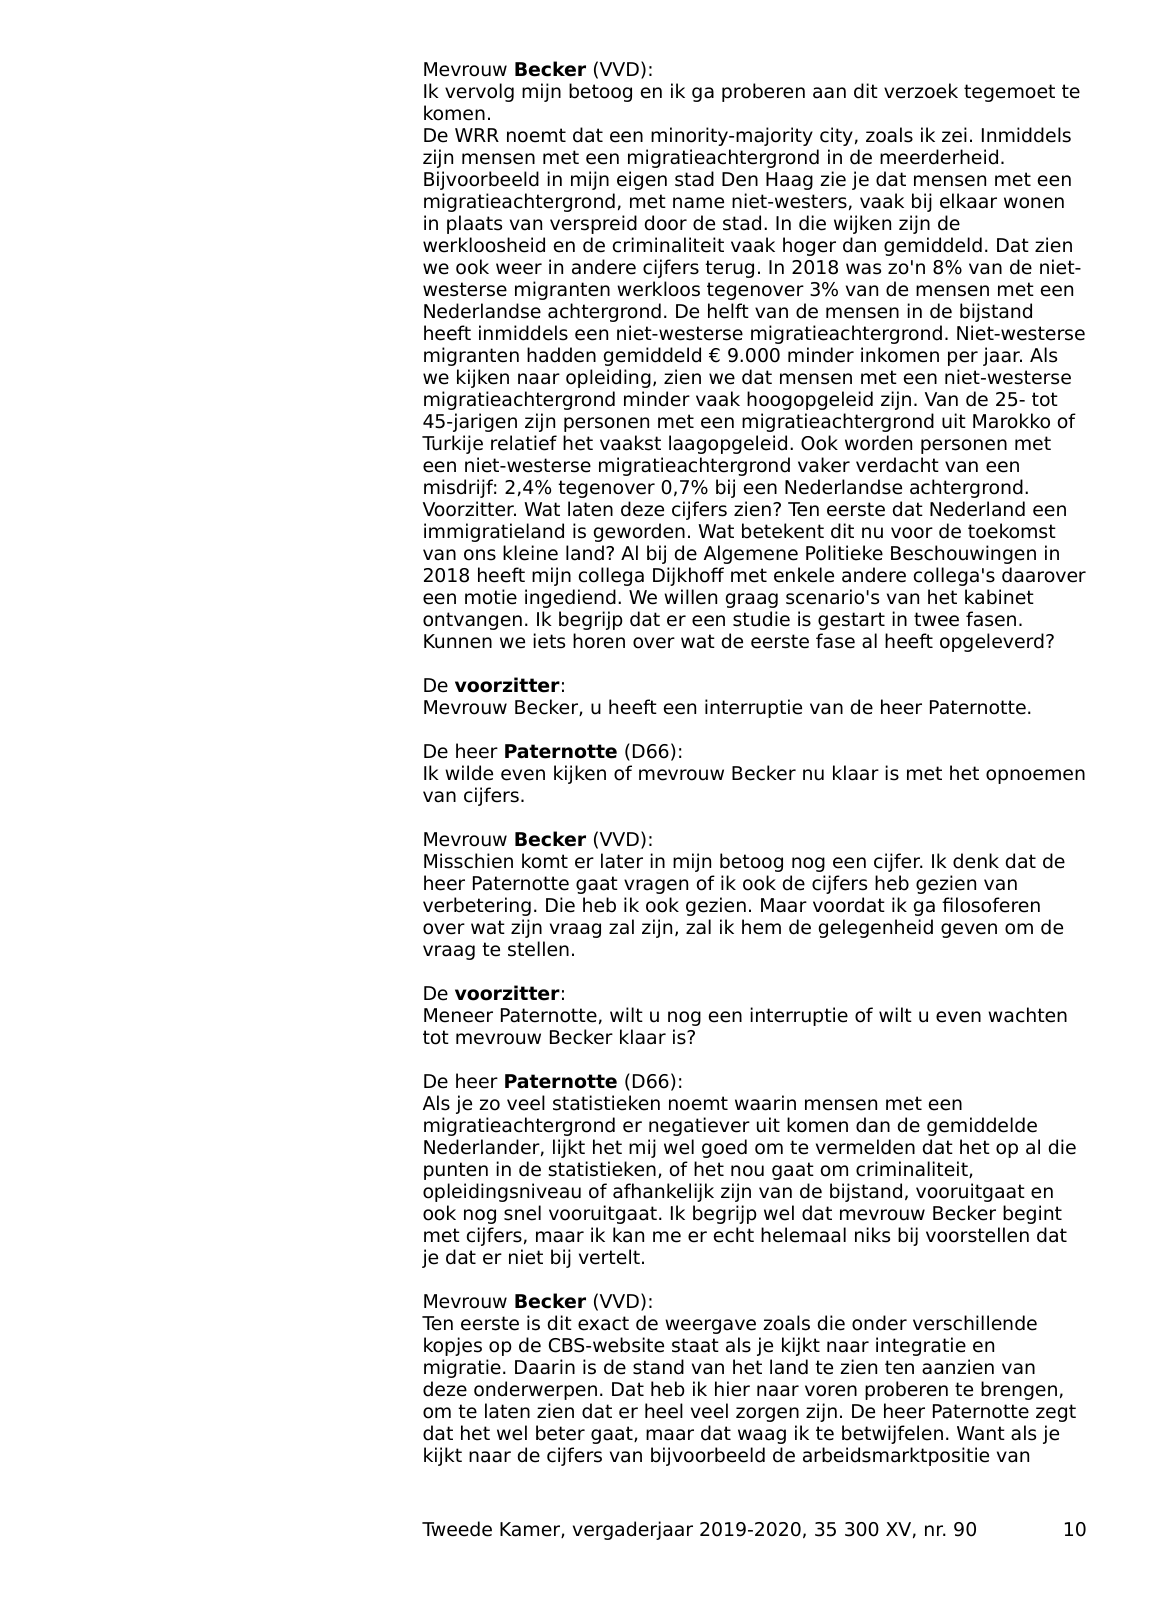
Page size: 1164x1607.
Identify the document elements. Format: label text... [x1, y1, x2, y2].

text Mevrouw Becker (VVD): [422, 59, 1087, 81]
text Ik vervolg mijn betoog en ik ga proberen aan dit verzoek tegemoet te komen. [422, 81, 1087, 125]
text Mevrouw Becker (VVD): [422, 1291, 1087, 1313]
text Mevrouw Becker, u heeft een interruptie van de heer Paternotte. [422, 697, 1087, 719]
text Meneer Paternotte, wilt u nog een interruptie of wilt u even wachten tot mevrouw Becker klaar is? [422, 1005, 1087, 1049]
text De voorzitter: [422, 675, 1087, 697]
text Ten eerste is dit exact de weergave zoals die onder verschillende kopjes op de CBS-website staat als je kijkt naar integratie en migratie. Daarin is de stand van het land te zien ten aanzien van deze onderwerpen. Dat heb ik hier naar voren proberen te brengen, om te laten zien dat er heel veel zorgen zijn. De heer Paternotte zegt dat het wel beter gaat, maar dat waag ik te betwijfelen. Want als je kijkt naar de cijfers van bijvoorbeeld de arbeidsmarktpositie van [422, 1313, 1087, 1467]
text Misschien komt er later in mijn betoog nog een cijfer. Ik denk dat de heer Paternotte gaat vragen of ik ook de cijfers heb gezien van verbetering. Die heb ik ook gezien. Maar voordat ik ga filosoferen over wat zijn vraag zal zijn, zal ik hem de gelegenheid geven om de vraag te stellen. [422, 851, 1087, 961]
text De heer Paternotte (D66): [422, 1071, 1087, 1093]
text Voorzitter. Wat laten deze cijfers zien? Ten eerste dat Nederland een immigratieland is geworden. Wat betekent dit nu voor de toekomst van ons kleine land? Al bij de Algemene Politieke Beschouwingen in 2018 heeft mijn collega Dijkhoff met enkele andere collega's daarover een motie ingediend. We willen graag scenario's van het kabinet ontvangen. Ik begrijp dat er een studie is gestart in twee fasen. Kunnen we iets horen over wat de eerste fase al heeft opgeleverd? [422, 499, 1087, 652]
text De WRR noemt dat een minority-majority city, zoals ik zei. Inmiddels zijn mensen met een migratieachtergrond in de meerderheid. Bijvoorbeeld in mijn eigen stad Den Haag zie je dat mensen met een migratieachtergrond, met name niet-westers, vaak bij elkaar wonen in plaats van verspreid door de stad. In die wijken zijn de werkloosheid en de criminaliteit vaak hoger dan gemiddeld. Dat zien we ook weer in andere cijfers terug. In 2018 was zo'n 8% van de niet-westerse migranten werkloos tegenover 3% van de mensen met een Nederlandse achtergrond. De helft van de mensen in de bijstand heeft inmiddels een niet-westerse migratieachtergrond. Niet-westerse migranten hadden gemiddeld € 9.000 minder inkomen per jaar. Als we kijken naar opleiding, zien we dat mensen met een niet-westerse migratieachtergrond minder vaak hoogopgeleid zijn. Van de 25- tot 45-jarigen zijn personen met een migratieachtergrond uit Marokko of Turkije relatief het vaakst laagopgeleid. Ook worden personen met een niet-westerse migratieachtergrond vaker verdacht van een misdrijf: 2,4% tegenover 0,7% bij een Nederlandse achtergrond. [422, 125, 1087, 499]
text Ik wilde even kijken of mevrouw Becker nu klaar is met het opnoemen van cijfers. [422, 763, 1087, 807]
text De voorzitter: [422, 983, 1087, 1005]
text De heer Paternotte (D66): [422, 741, 1087, 763]
text Als je zo veel statistieken noemt waarin mensen met een migratieachtergrond er negatiever uit komen dan de gemiddelde Nederlander, lijkt het mij wel goed om te vermelden dat het op al die punten in de statistieken, of het nou gaat om criminaliteit, opleidingsniveau of afhankelijk zijn van de bijstand, vooruitgaat en ook nog snel vooruitgaat. Ik begrijp wel dat mevrouw Becker begint met cijfers, maar ik kan me er echt helemaal niks bij voorstellen dat je dat er niet bij vertelt. [422, 1093, 1087, 1269]
text Mevrouw Becker (VVD): [422, 829, 1087, 851]
